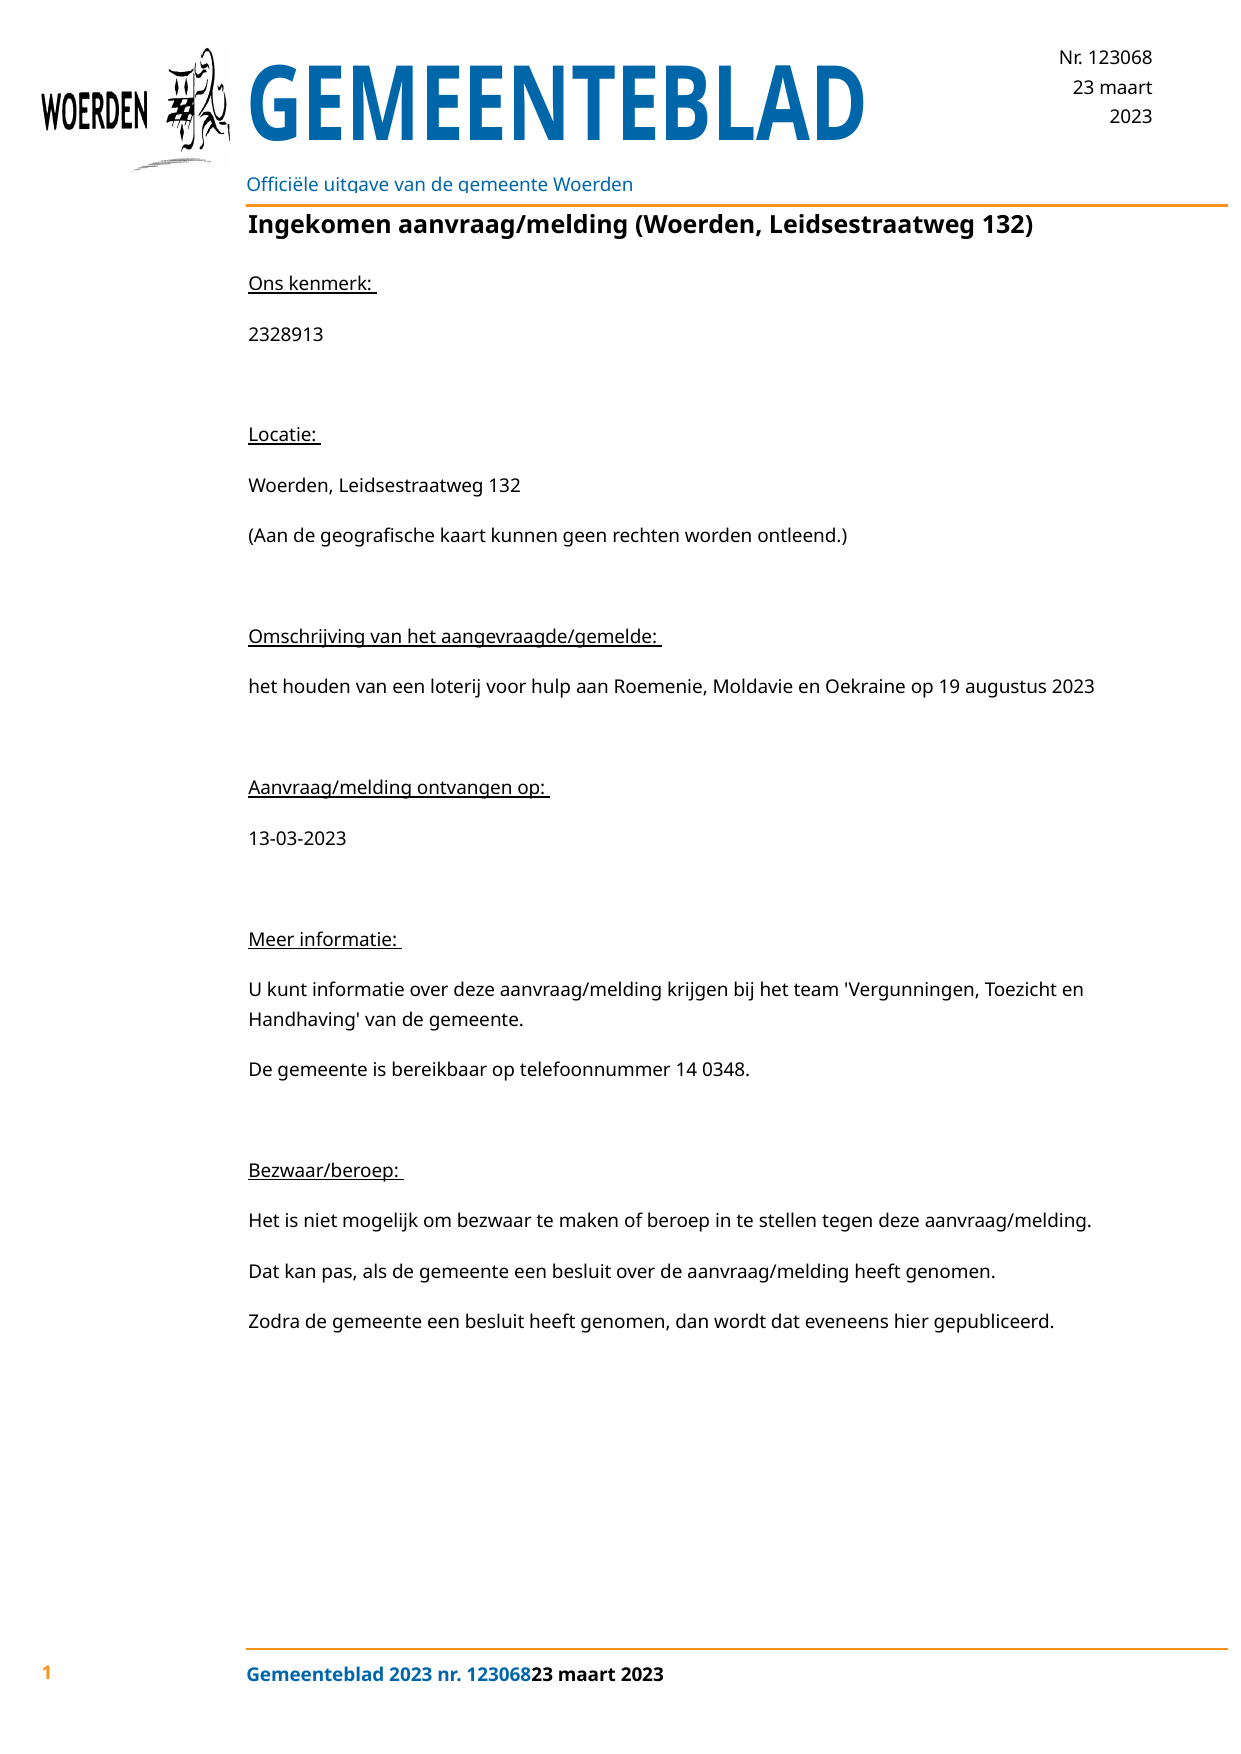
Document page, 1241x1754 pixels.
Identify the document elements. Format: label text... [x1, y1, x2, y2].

text het houden van een loterij voor hulp aan Roemenie, Moldavie en Oekraine op 19 augustus 2023 [248, 674, 1152, 699]
text Bezwaar/beroep: [248, 1157, 1152, 1183]
text Locatie: [248, 422, 1152, 447]
text Dat kan pas, als de gemeente een besluit over de aanvraag/melding heeft genomen. [248, 1258, 1152, 1283]
text De gemeente is bereikbaar op telefoonnummer 14 0348. [248, 1056, 1152, 1082]
text 2328913 [248, 321, 1152, 346]
text Aanvraag/melding ontvangen op: [248, 774, 1152, 800]
text Meer informatie: [248, 926, 1152, 951]
text Ingekomen aanvraag/melding (Woerden, Leidsestraatweg 132) [248, 207, 1152, 241]
text (Aan de geografische kaart kunnen geen rechten worden ontleend.) [248, 522, 1152, 548]
text 13-03-2023 [248, 825, 1152, 851]
text U kunt informatie over deze aanvraag/melding krijgen bij het team 'Vergunningen, Toezicht en Handhaving' van de gemeente. [248, 976, 1152, 1031]
text Zodra de gemeente een besluit heeft genomen, dan wordt dat eveneens hier gepubliceerd. [248, 1308, 1152, 1334]
picture [41, 47, 231, 172]
text Ons kenmerk: [248, 270, 1152, 296]
text Omschrijving van het aangevraagde/gemelde: [248, 623, 1152, 649]
text Het is niet mogelijk om bezwaar te maken of beroep in te stellen tegen deze aanvraag/melding. [248, 1207, 1152, 1233]
text Woerden, Leidsestraatweg 132 [248, 472, 1152, 498]
